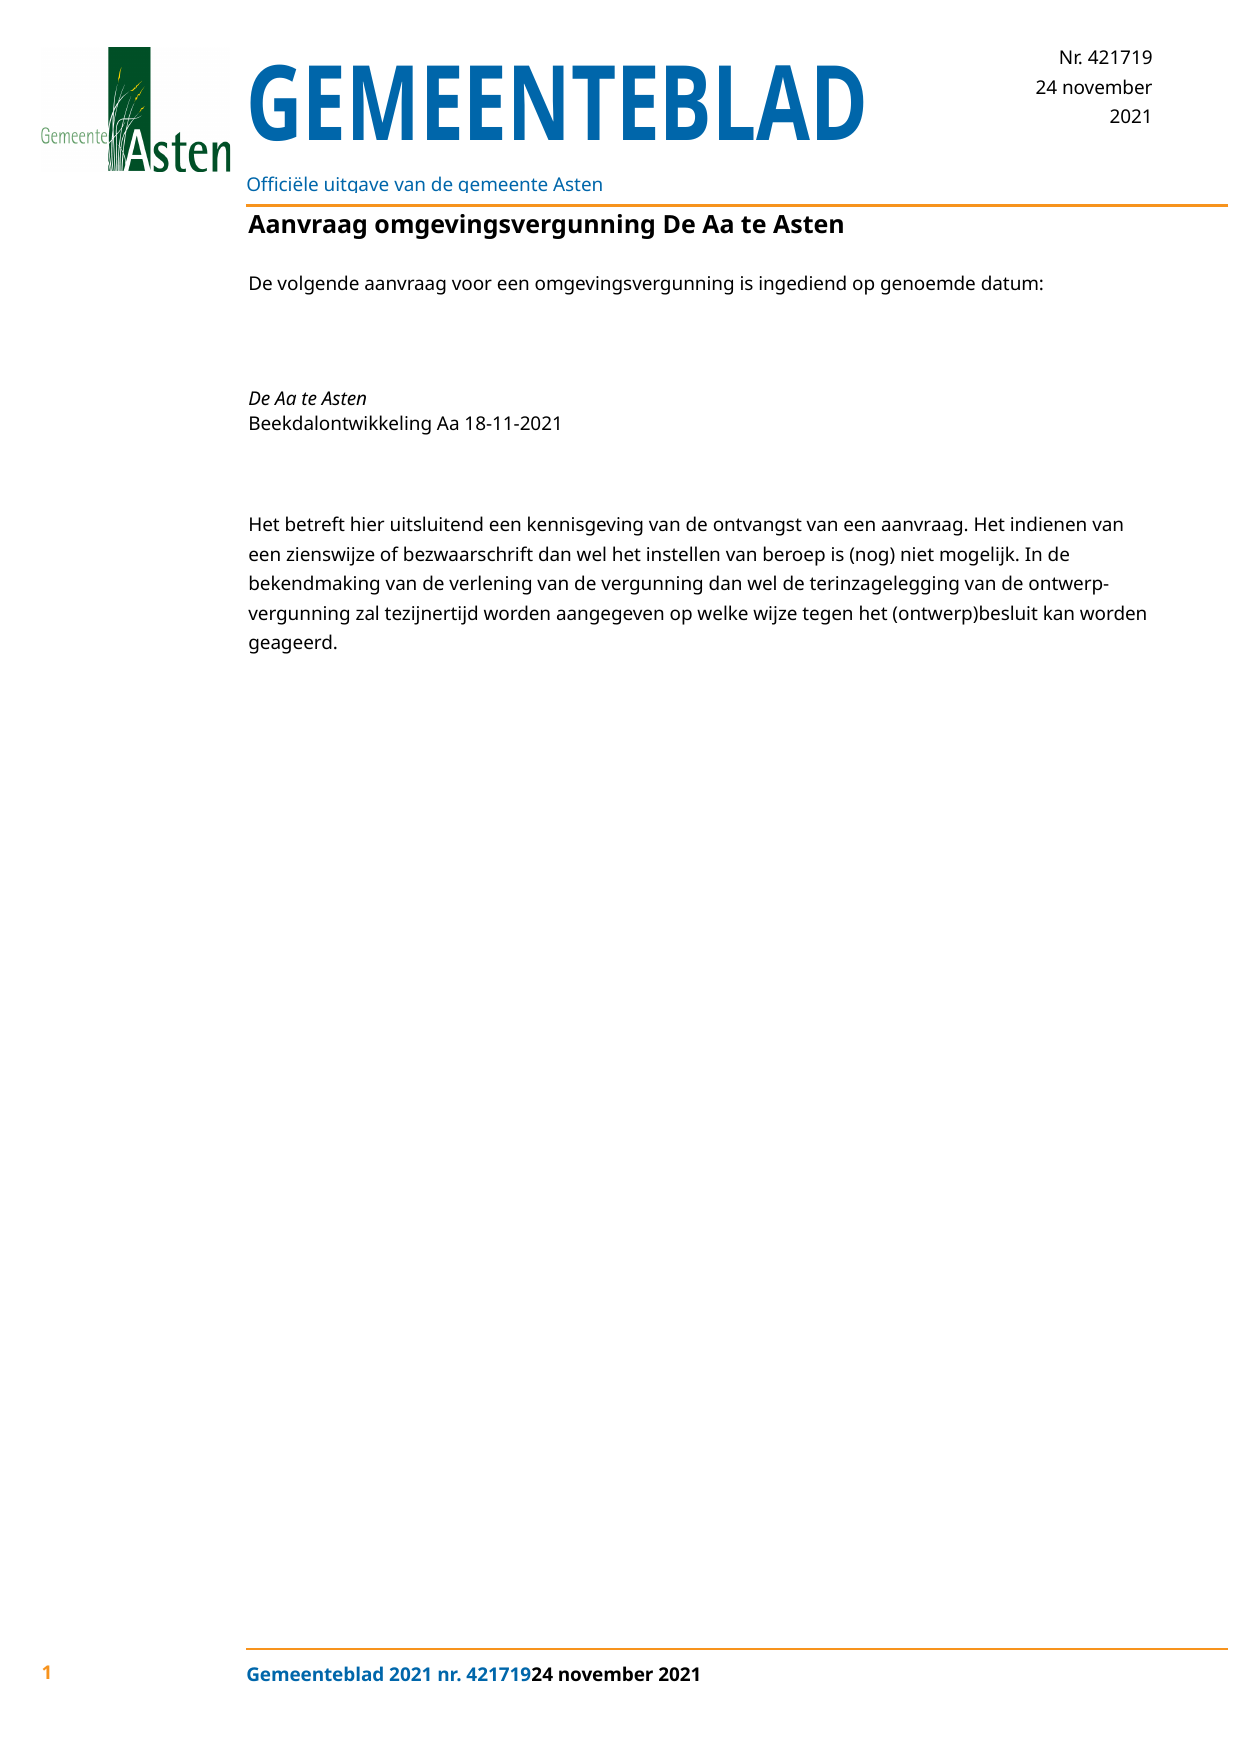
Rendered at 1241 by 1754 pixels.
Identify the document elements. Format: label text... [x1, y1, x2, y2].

text De volgende aanvraag voor een omgevingsvergunning is ingediend op genoemde datum: [248, 270, 1152, 296]
picture [41, 47, 231, 172]
text De Aa te Asten [248, 385, 1152, 410]
text Aanvraag omgevingsvergunning De Aa te Asten [248, 207, 1152, 241]
text Beekdalontwikkeling Aa 18-11-2021 [248, 410, 1152, 436]
text Het betreft hier uitsluitend een kennisgeving van de ontvangst van een aanvraag. Het indienen van een zienswijze of bezwaarschrift dan wel het instellen van beroep is (nog) niet mogelijk. In de bekendmaking van de verlening van de vergunning dan wel de terinzagelegging van de ontwerp-vergunning zal tezijnertijd worden aangegeven op welke wijze tegen het (ontwerp)besluit kan worden geageerd. [248, 511, 1152, 655]
